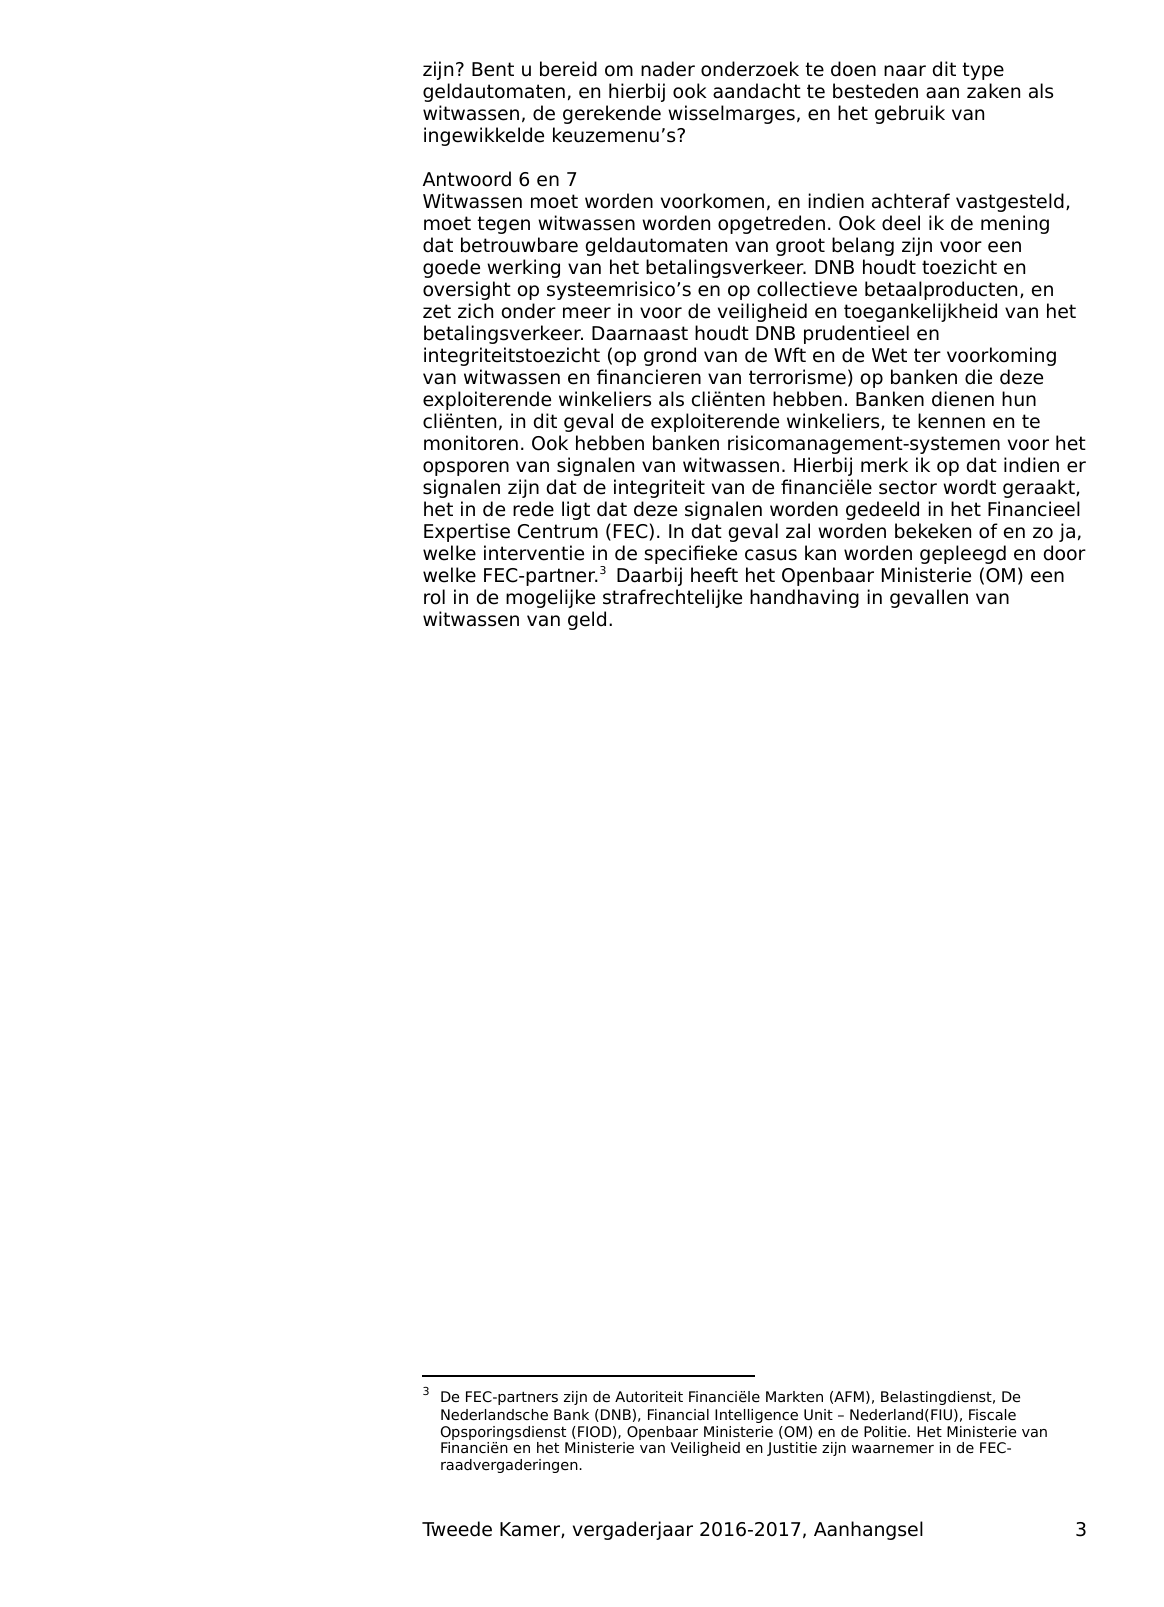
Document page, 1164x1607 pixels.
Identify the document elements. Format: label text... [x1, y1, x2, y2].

text zijn? Bent u bereid om nader onderzoek te doen naar dit type geldautomaten, en hierbij ook aandacht te besteden aan zaken als witwassen, de gerekende wisselmarges, en het gebruik van ingewikkelde keuzemenu’s? [422, 59, 1087, 147]
text Witwassen moet worden voorkomen, en indien achteraf vastgesteld, moet tegen witwassen worden opgetreden. Ook deel ik de mening dat betrouwbare geldautomaten van groot belang zijn voor een goede werking van het betalingsverkeer. DNB houdt toezicht en oversight op systeemrisico’s en op collectieve betaalproducten, en zet zich onder meer in voor de veiligheid en toegankelijkheid van het betalingsverkeer. Daarnaast houdt DNB prudentieel en integriteitstoezicht (op grond van de Wft en de Wet ter voorkoming van witwassen en financieren van terrorisme) op banken die deze exploiterende winkeliers als cliënten hebben. Banken dienen hun cliënten, in dit geval de exploiterende winkeliers, te kennen en te monitoren. Ook hebben banken risicomanagement-systemen voor het opsporen van signalen van witwassen. Hierbij merk ik op dat indien er signalen zijn dat de integriteit van de financiële sector wordt geraakt, het in de rede ligt dat deze signalen worden gedeeld in het Financieel Expertise Centrum (FEC). In dat geval zal worden bekeken of en zo ja, welke interventie in de specifieke casus kan worden gepleegd en door welke FEC-partner. Daarbij heeft het Openbaar Ministerie (OM) een rol in de mogelijke strafrechtelijke handhaving in gevallen van witwassen van geld. [422, 191, 1087, 631]
text De FEC-partners zijn de Autoriteit Financiële Markten (AFM), Belastingdienst, De Nederlandsche Bank (DNB), Financial Intelligence Unit – Nederland(FIU), Fiscale Opsporingsdienst (FIOD), Openbaar Ministerie (OM) en de Politie. Het Ministerie van Financiën en het Ministerie van Veiligheid en Justitie zijn waarnemer in de FEC-raadvergaderingen. [422, 1385, 1087, 1474]
text Antwoord 6 en 7 [422, 169, 1087, 191]
